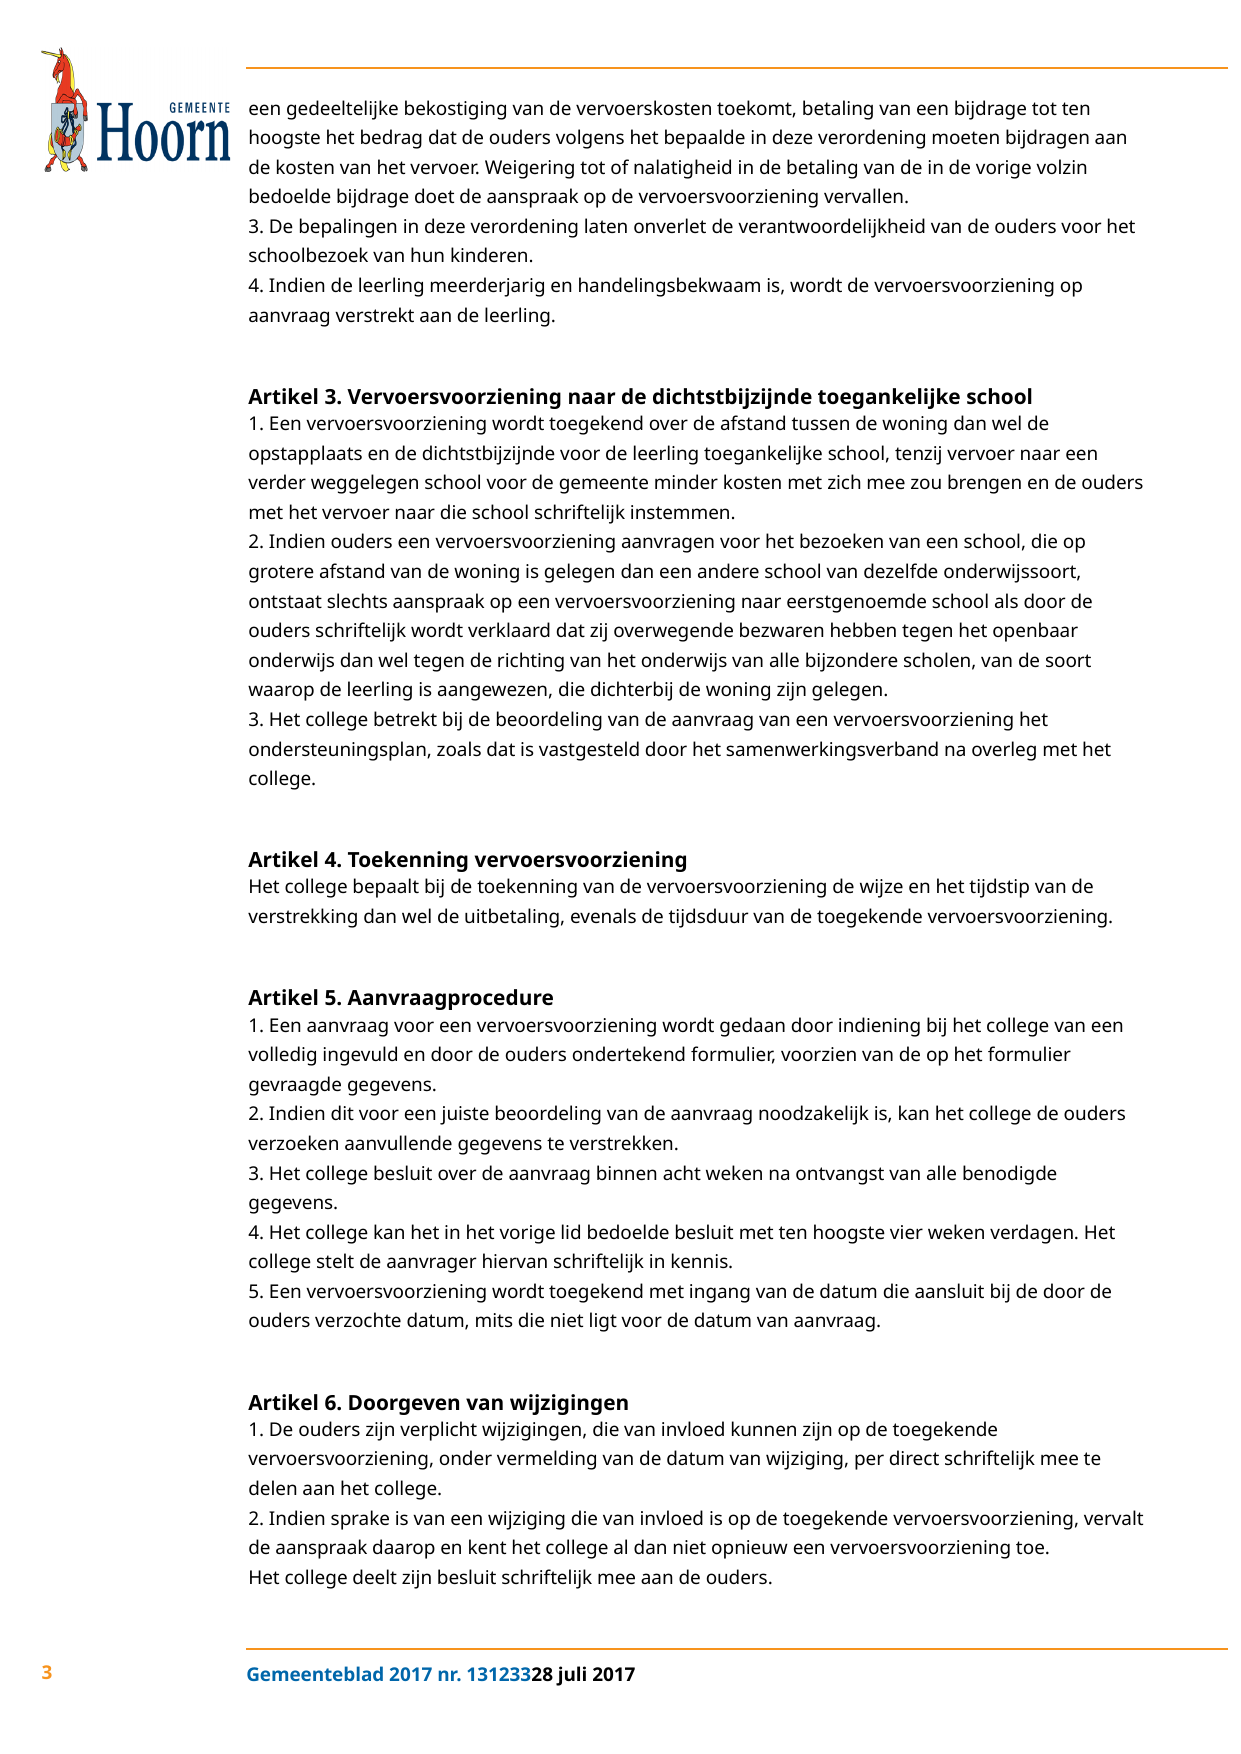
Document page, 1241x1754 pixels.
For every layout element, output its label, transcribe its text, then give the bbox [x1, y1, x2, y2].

text 2. Indien ouders een vervoersvoorziening aanvragen voor het bezoeken van een school, die op grotere afstand van de woning is gelegen dan een andere school van dezelfde onderwijssoort, ontstaat slechts aanspraak op een vervoersvoorziening naar eerstgenoemde school als door de ouders schriftelijk wordt verklaard dat zij overwegende bezwaren hebben tegen het openbaar onderwijs dan wel tegen de richting van het onderwijs van alle bijzondere scholen, van de soort waarop de leerling is aangewezen, die dichterbij de woning zijn gelegen. [248, 529, 1152, 702]
text 1. Een aanvraag voor een vervoersvoorziening wordt gedaan door indiening bij het college van een volledig ingevuld en door de ouders ondertekend formulier, voorzien van de op het formulier gevraagde gegevens. [248, 1012, 1152, 1097]
text Het college deelt zijn besluit schriftelijk mee aan de ouders. [248, 1564, 1152, 1590]
text Artikel 4. Toekenning vervoersvoorziening [248, 845, 1152, 874]
text Artikel 3. Vervoersvoorziening naar de dichtstbijzijnde toegankelijke school [248, 382, 1152, 410]
text 1. De ouders zijn verplicht wijzigingen, die van invloed kunnen zijn op de toegekende vervoersvoorziening, onder vermelding van de datum van wijziging, per direct schriftelijk mee te delen aan het college. [248, 1416, 1152, 1501]
text 3. De bepalingen in deze verordening laten onverlet de verantwoordelijkheid van de ouders voor het schoolbezoek van hun kinderen. [248, 213, 1152, 268]
text 4. Indien de leerling meerderjarig en handelingsbekwaam is, wordt de vervoersvoorziening op aanvraag verstrekt aan de leerling. [248, 272, 1152, 328]
text Artikel 6. Doorgeven van wijzigingen [248, 1388, 1152, 1416]
text 5. Een vervoersvoorziening wordt toegekend met ingang van de datum die aansluit bij de door de ouders verzochte datum, mits die niet ligt voor de datum van aanvraag. [248, 1278, 1152, 1333]
picture [41, 47, 231, 172]
text Het college bepaalt bij de toekenning van de vervoersvoorziening de wijze en het tijdstip van de verstrekking dan wel de uitbetaling, evenals de tijdsduur van de toegekende vervoersvoorziening. [248, 874, 1152, 929]
text 4. Het college kan het in het vorige lid bedoelde besluit met ten hoogste vier weken verdagen. Het college stelt de aanvrager hiervan schriftelijk in kennis. [248, 1219, 1152, 1274]
text 1. Een vervoersvoorziening wordt toegekend over de afstand tussen de woning dan wel de opstapplaats en de dichtstbijzijnde voor de leerling toegankelijke school, tenzij vervoer naar een verder weggelegen school voor de gemeente minder kosten met zich mee zou brengen en de ouders met het vervoer naar die school schriftelijk instemmen. [248, 410, 1152, 525]
text 3. Het college betrekt bij de beoordeling van de aanvraag van een vervoersvoorziening het ondersteuningsplan, zoals dat is vastgesteld door het samenwerkingsverband na overleg met het college. [248, 706, 1152, 791]
text Artikel 5. Aanvraagprocedure [248, 983, 1152, 1012]
text 2. Indien dit voor een juiste beoordeling van de aanvraag noodzakelijk is, kan het college de ouders verzoeken aanvullende gegevens te verstrekken. [248, 1101, 1152, 1156]
text 2. Indien sprake is van een wijziging die van invloed is op de toegekende vervoersvoorziening, vervalt de aanspraak daarop en kent het college al dan niet opnieuw een vervoersvoorziening toe. [248, 1505, 1152, 1560]
text 3. Het college besluit over de aanvraag binnen acht weken na ontvangst van alle benodigde gegevens. [248, 1160, 1152, 1215]
text een gedeeltelijke bekostiging van de vervoerskosten toekomt, betaling van een bijdrage tot ten hoogste het bedrag dat de ouders volgens het bepaalde in deze verordening moeten bijdragen aan de kosten van het vervoer. Weigering tot of nalatigheid in de betaling van de in de vorige volzin bedoelde bijdrage doet de aanspraak op de vervoersvoorziening vervallen. [248, 95, 1152, 209]
